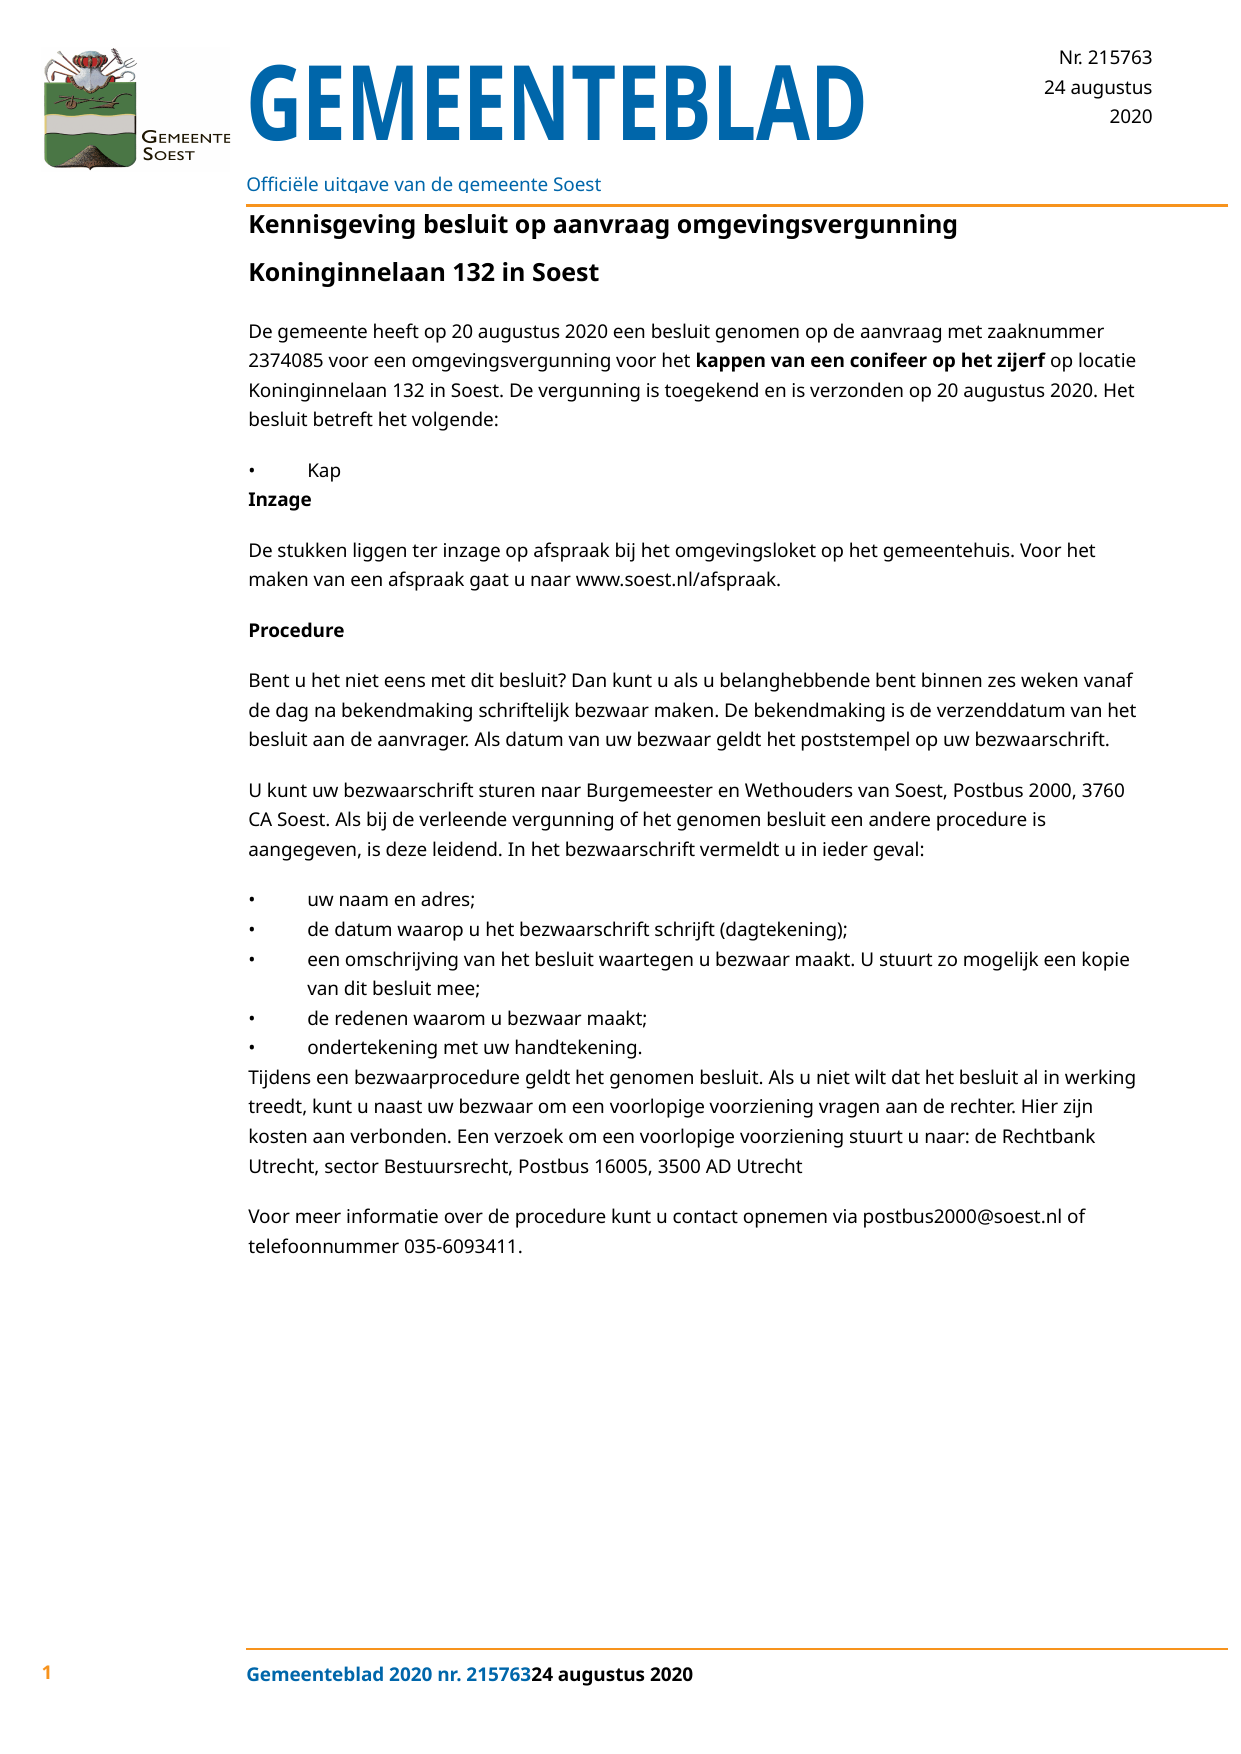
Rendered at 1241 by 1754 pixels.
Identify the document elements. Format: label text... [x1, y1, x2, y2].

text Kennisgeving besluit op aanvraag omgevingsvergunning Koninginnelaan 132 in Soest [248, 207, 1152, 288]
list Kap [248, 457, 1152, 483]
text U kunt uw bezwaarschrift sturen naar Burgemeester en Wethouders van Soest, Postbus 2000, 3760 CA Soest. Als bij de verleende vergunning of het genomen besluit een andere procedure is aangegeven, is deze leidend. In het bezwaarschrift vermeldt u in ieder geval: [248, 777, 1152, 862]
picture [41, 47, 231, 172]
list de datum waarop u het bezwaarschrift schrijft (dagtekening); [248, 916, 1152, 942]
list de redenen waarom u bezwaar maakt; [248, 1005, 1152, 1031]
text Voor meer informatie over de procedure kunt u contact opnemen via postbus2000@soest.nl of telefoonnummer 035-6093411. [248, 1203, 1152, 1259]
text De stukken liggen ter inzage op afspraak bij het omgevingsloket op het gemeentehuis. Voor het maken van een afspraak gaat u naar www.soest.nl/afspraak. [248, 537, 1152, 592]
text De gemeente heeft op 20 augustus 2020 een besluit genomen op de aanvraag met zaaknummer 2374085 voor een omgevingsvergunning voor het kappen van een conifeer op het zijerf op locatie Koninginnelaan 132 in Soest. De vergunning is toegekend en is verzonden op 20 augustus 2020. Het besluit betreft het volgende: [248, 318, 1152, 432]
text Bent u het niet eens met dit besluit? Dan kunt u als u belanghebbende bent binnen zes weken vanaf de dag na bekendmaking schriftelijk bezwaar maken. De bekendmaking is de verzenddatum van het besluit aan de aanvrager. Als datum van uw bezwaar geldt het poststempel op uw bezwaarschrift. [248, 667, 1152, 752]
text Inzage [248, 487, 1152, 512]
list ondertekening met uw handtekening. [248, 1034, 1152, 1060]
list uw naam en adres; [248, 887, 1152, 912]
text Procedure [248, 617, 1152, 643]
text Tijdens een bezwaarprocedure geldt het genomen besluit. Als u niet wilt dat het besluit al in werking treedt, kunt u naast uw bezwaar om een voorlopige voorziening vragen aan de rechter. Hier zijn kosten aan verbonden. Een verzoek om een voorlopige voorziening stuurt u naar: de Rechtbank Utrecht, sector Bestuursrecht, Postbus 16005, 3500 AD Utrecht [248, 1064, 1152, 1179]
list een omschrijving van het besluit waartegen u bezwaar maakt. U stuurt zo mogelijk een kopie van dit besluit mee; [248, 946, 1152, 1001]
